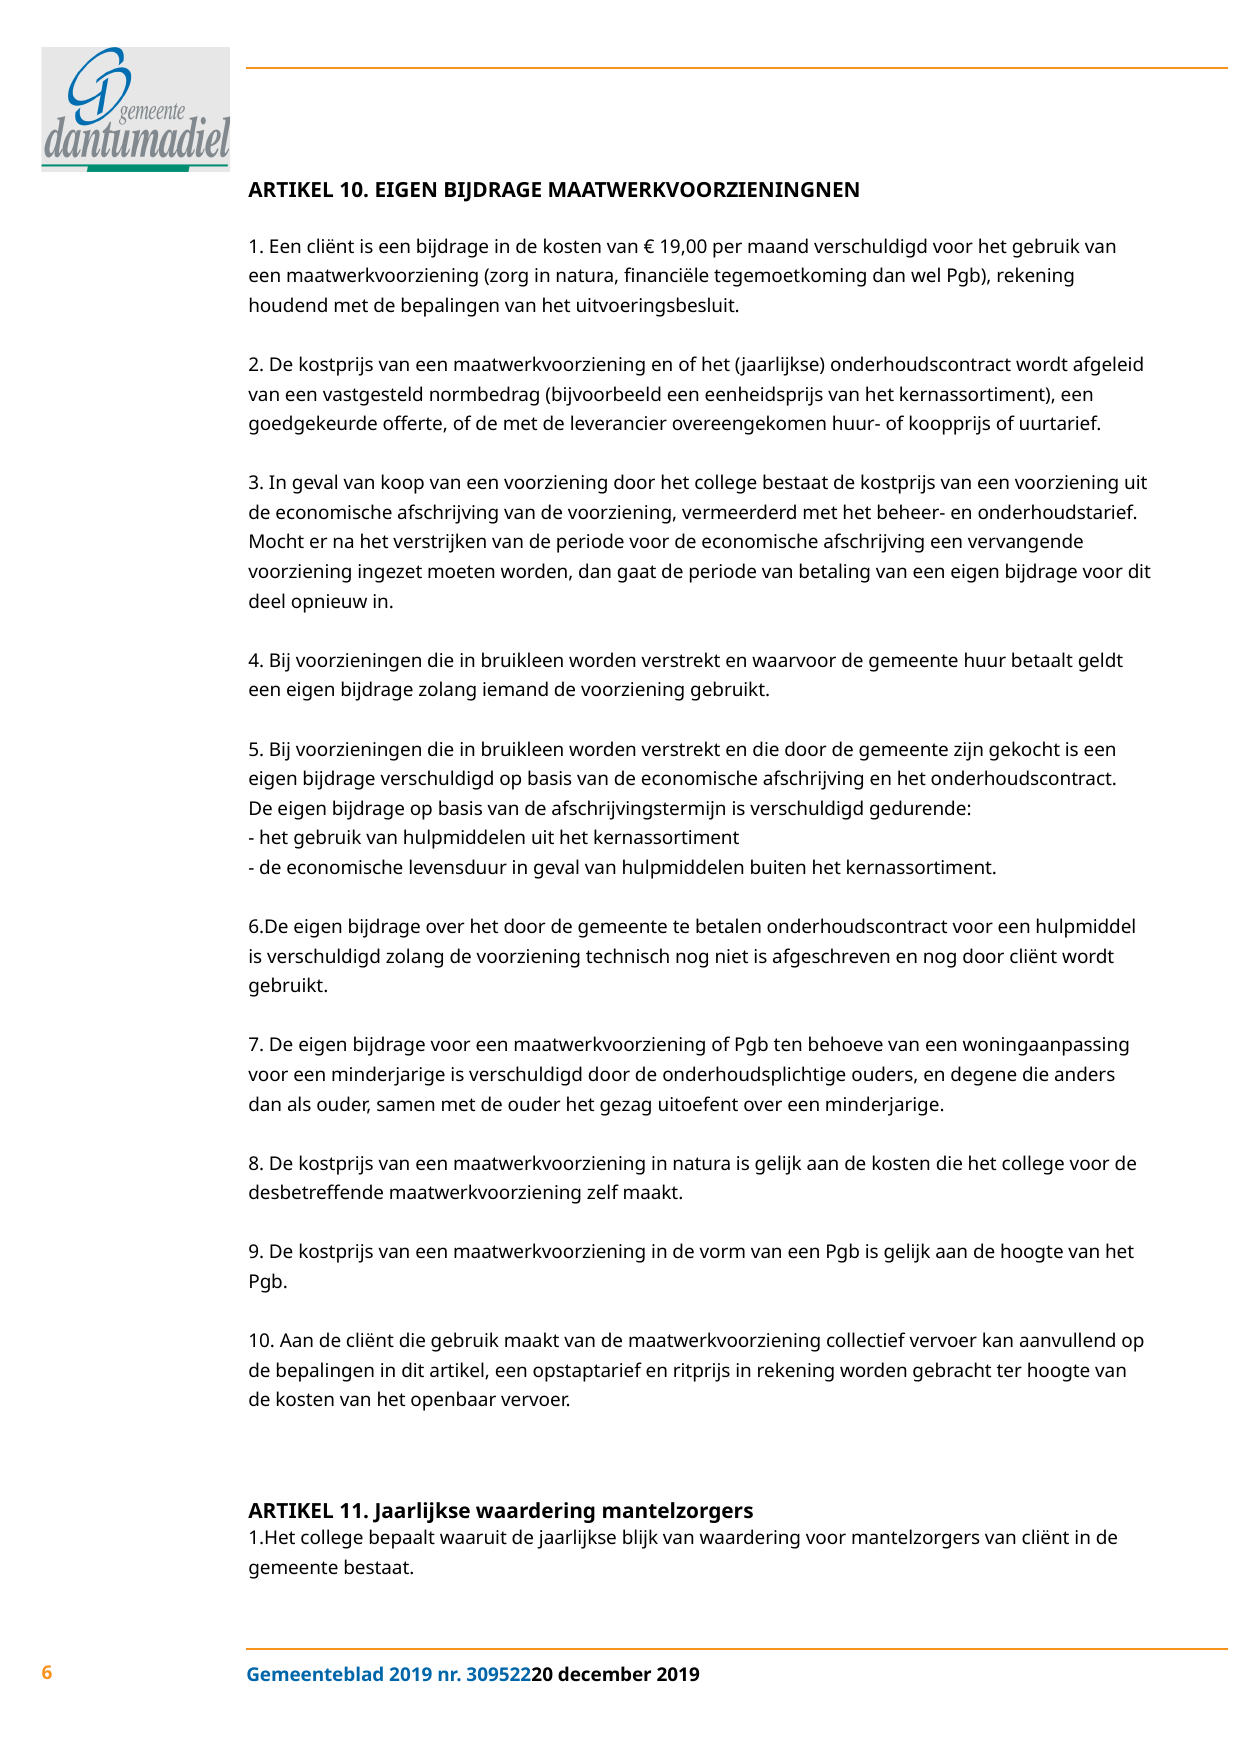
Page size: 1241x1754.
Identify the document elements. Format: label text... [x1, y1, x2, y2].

text De eigen bijdrage op basis van de afschrijvingstermijn is verschuldigd gedurende: [248, 795, 1152, 821]
text 1. Een cliënt is een bijdrage in de kosten van € 19,00 per maand verschuldigd voor het gebruik van een maatwerkvoorziening (zorg in natura, financiële tegemoetkoming dan wel Pgb), rekening houdend met de bepalingen van het uitvoeringsbesluit. [248, 233, 1152, 318]
text 4. Bij voorzieningen die in bruikleen worden verstrekt en waarvoor de gemeente huur betaalt geldt een eigen bijdrage zolang iemand de voorziening gebruikt. [248, 647, 1152, 702]
text 3. In geval van koop van een voorziening door het college bestaat de kostprijs van een voorziening uit de economische afschrijving van de voorziening, vermeerderd met het beheer- en onderhoudstarief. Mocht er na het verstrijken van de periode voor de economische afschrijving een vervangende voorziening ingezet moeten worden, dan gaat de periode van betaling van een eigen bijdrage voor dit deel opnieuw in. [248, 469, 1152, 613]
text - het gebruik van hulpmiddelen uit het kernassortiment [248, 824, 1152, 850]
text ARTIKEL 10. EIGEN BIJDRAGE MAATWERKVOORZIENINGNEN [248, 175, 1152, 203]
text 6.De eigen bijdrage over het door de gemeente te betalen onderhoudscontract voor een hulpmiddel is verschuldigd zolang de voorziening technisch nog niet is afgeschreven en nog door cliënt wordt gebruikt. [248, 913, 1152, 998]
text 1.Het college bepaalt waaruit de jaarlijkse blijk van waardering voor mantelzorgers van cliënt in de gemeente bestaat. [248, 1524, 1152, 1580]
text - de economische levensduur in geval van hulpmiddelen buiten het kernassortiment. [248, 854, 1152, 880]
text 10. Aan de cliënt die gebruik maakt van de maatwerkvoorziening collectief vervoer kan aanvullend op de bepalingen in dit artikel, een opstaptarief en ritprijs in rekening worden gebracht ter hoogte van de kosten van het openbaar vervoer. [248, 1327, 1152, 1412]
text 7. De eigen bijdrage voor een maatwerkvoorziening of Pgb ten behoeve van een woningaanpassing [248, 1032, 1152, 1057]
picture [41, 47, 231, 172]
text ARTIKEL 11. Jaarlijkse waardering mantelzorgers [248, 1496, 1152, 1524]
text 5. Bij voorzieningen die in bruikleen worden verstrekt en die door de gemeente zijn gekocht is een eigen bijdrage verschuldigd op basis van de economische afschrijving en het onderhoudscontract. [248, 736, 1152, 791]
text 9. De kostprijs van een maatwerkvoorziening in de vorm van een Pgb is gelijk aan de hoogte van het Pgb. [248, 1239, 1152, 1294]
text dan als ouder, samen met de ouder het gezag uitoefent over een minderjarige. [248, 1091, 1152, 1116]
text 8. De kostprijs van een maatwerkvoorziening in natura is gelijk aan de kosten die het college voor de desbetreffende maatwerkvoorziening zelf maakt. [248, 1150, 1152, 1205]
text 2. De kostprijs van een maatwerkvoorziening en of het (jaarlijkse) onderhoudscontract wordt afgeleid van een vastgesteld normbedrag (bijvoorbeeld een eenheidsprijs van het kernassortiment), een goedgekeurde offerte, of de met de leverancier overeengekomen huur- of koopprijs of uurtarief. [248, 351, 1152, 436]
text voor een minderjarige is verschuldigd door de onderhoudsplichtige ouders, en degene die anders [248, 1061, 1152, 1087]
